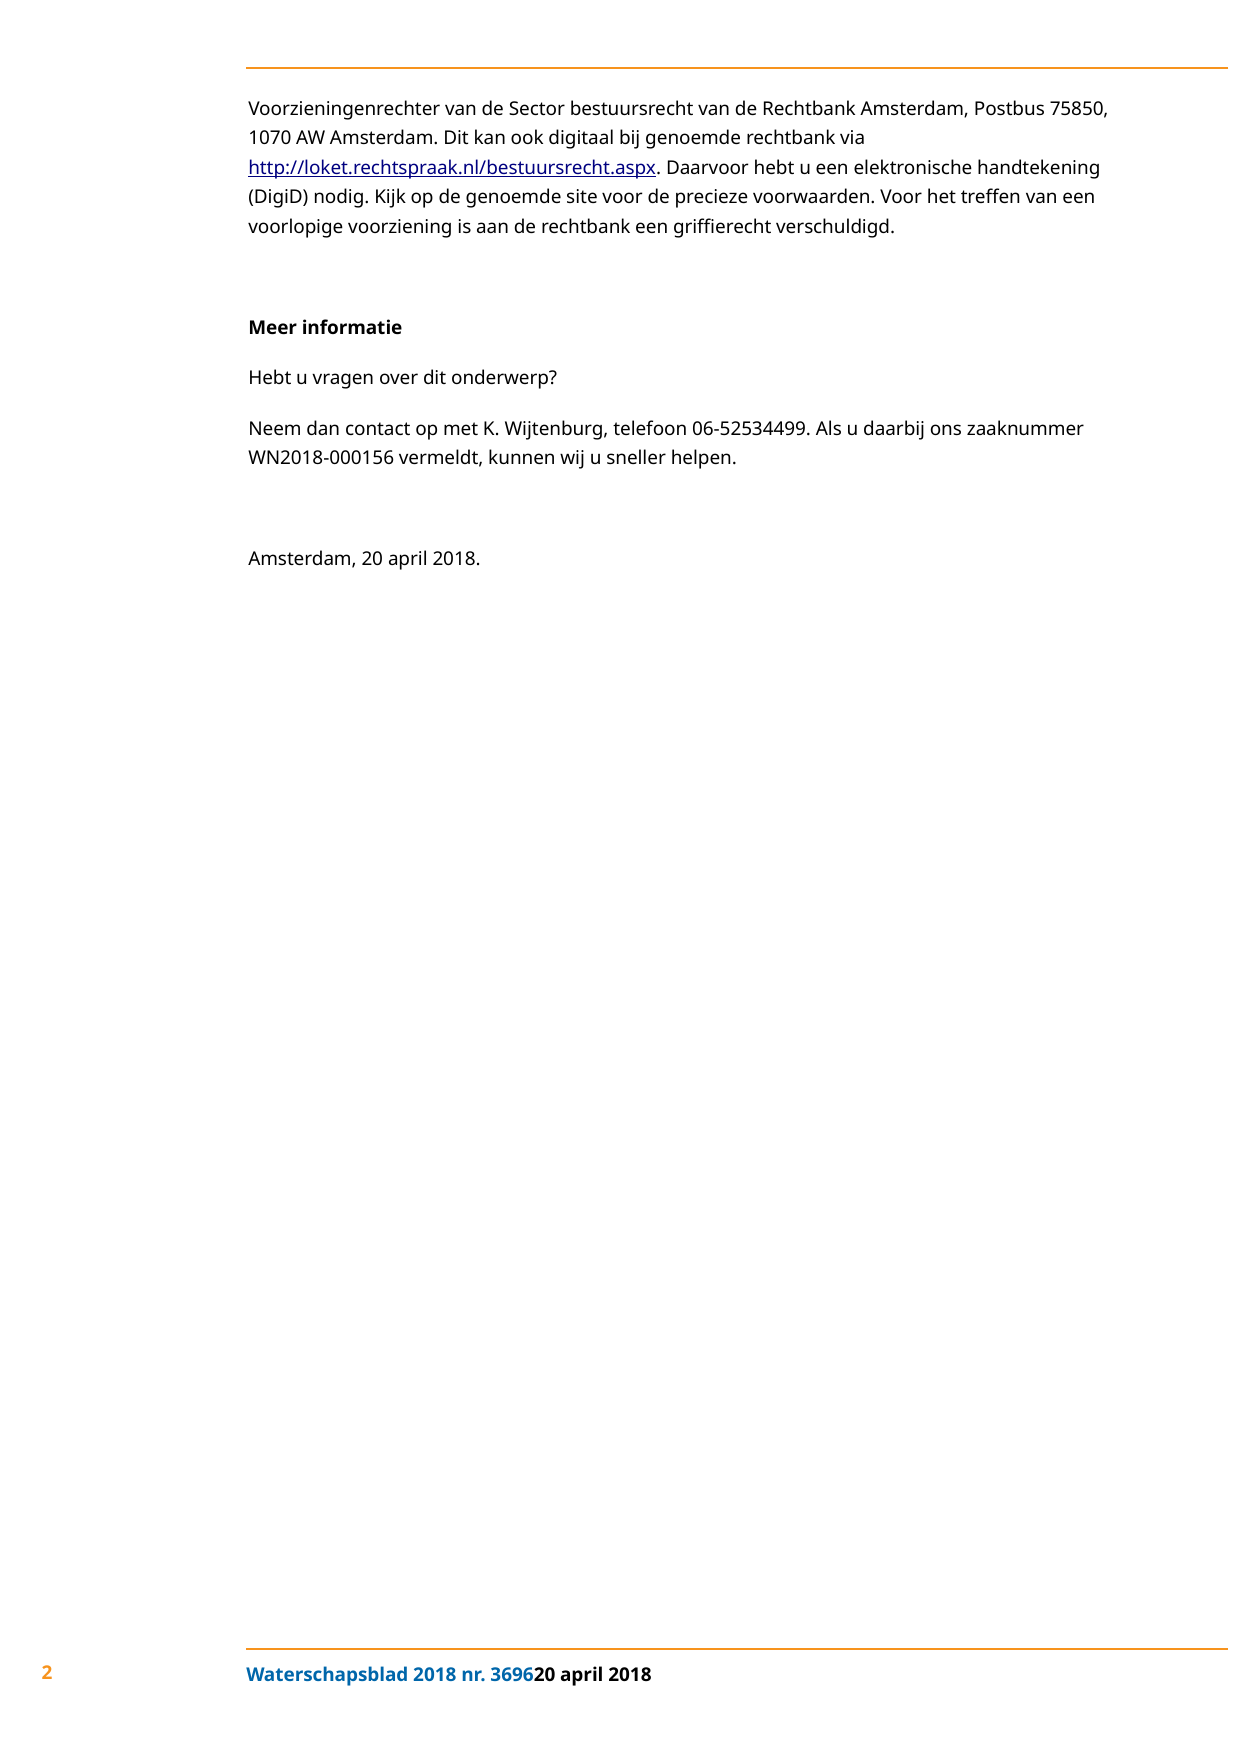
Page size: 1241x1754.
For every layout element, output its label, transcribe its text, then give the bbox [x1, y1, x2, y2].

text Neem dan contact op met K. Wijtenburg, telefoon 06-52534499. Als u daarbij ons zaaknummer WN2018-000156 vermeldt, kunnen wij u sneller helpen. [248, 415, 1152, 470]
text Voorzieningenrechter van de Sector bestuursrecht van de Rechtbank Amsterdam, Postbus 75850, 1070 AW Amsterdam. Dit kan ook digitaal bij genoemde rechtbank via http://loket.rechtspraak.nl/bestuursrecht.aspx. Daarvoor hebt u een elektronische handtekening (DigiD) nodig. Kijk op de genoemde site voor de precieze voorwaarden. Voor het treffen van een voorlopige voorziening is aan de rechtbank een griffierecht verschuldigd. [248, 95, 1152, 239]
text Hebt u vragen over dit onderwerp? [248, 364, 1152, 390]
text Amsterdam, 20 april 2018. [248, 545, 1152, 571]
picture [41, 47, 231, 172]
text Meer informatie [248, 314, 1152, 340]
